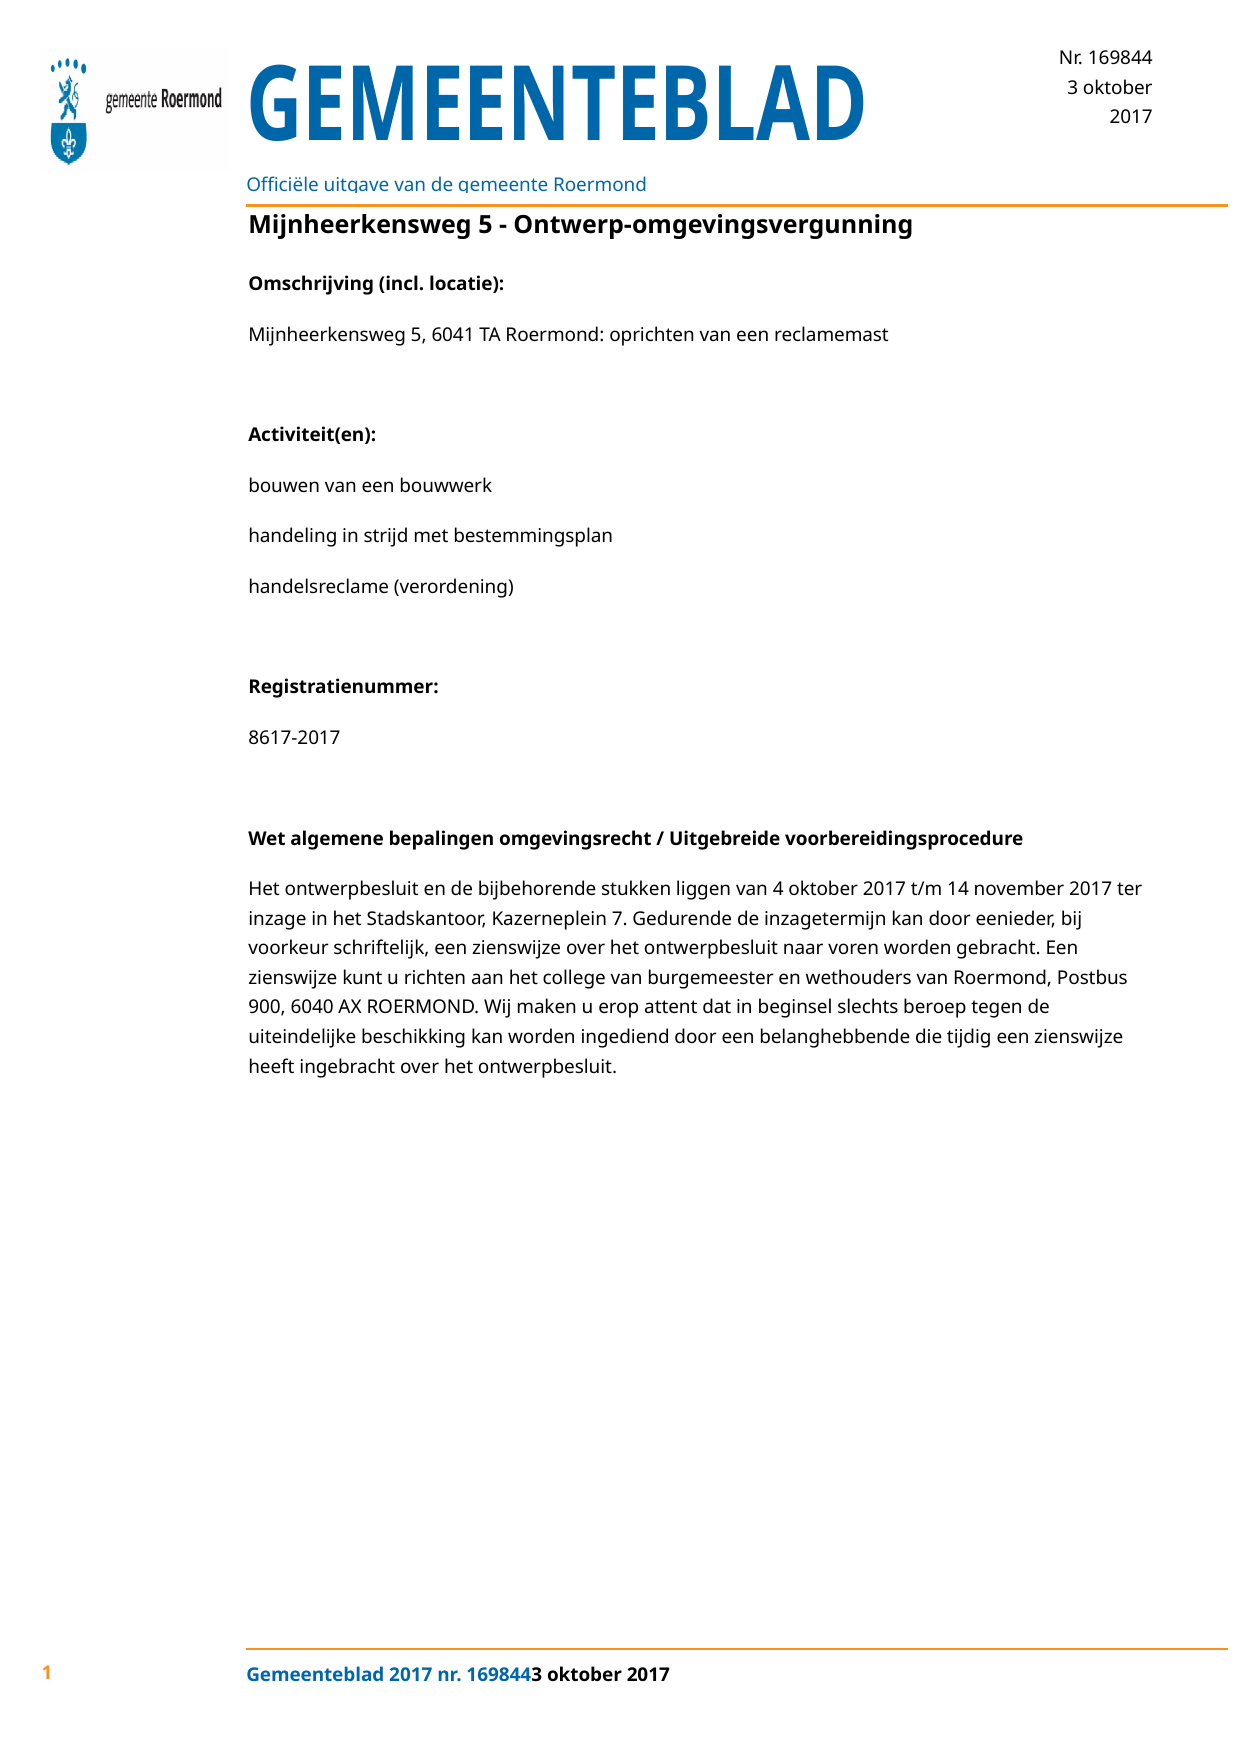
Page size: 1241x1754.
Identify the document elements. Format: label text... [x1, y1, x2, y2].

text Mijnheerkensweg 5, 6041 TA Roermond: oprichten van een reclamemast [248, 321, 1152, 346]
text handelsreclame (verordening) [248, 573, 1152, 598]
text Omschrijving (incl. locatie): [248, 270, 1152, 296]
text 8617-2017 [248, 724, 1152, 750]
text Wet algemene bepalingen omgevingsrecht / Uitgebreide voorbereidingsprocedure [248, 825, 1152, 851]
text Activiteit(en): [248, 422, 1152, 447]
text Mijnheerkensweg 5 - Ontwerp-omgevingsvergunning [248, 207, 1152, 241]
text bouwen van een bouwwerk [248, 472, 1152, 498]
text Registratienummer: [248, 674, 1152, 699]
text handeling in strijd met bestemmingsplan [248, 522, 1152, 548]
text Het ontwerpbesluit en de bijbehorende stukken liggen van 4 oktober 2017 t/m 14 november 2017 ter inzage in het Stadskantoor, Kazerneplein 7. Gedurende de inzagetermijn kan door eenieder, bij voorkeur schriftelijk, een zienswijze over het ontwerpbesluit naar voren worden gebracht. Een zienswijze kunt u richten aan het college van burgemeester en wethouders van Roermond, Postbus 900, 6040 AX ROERMOND. Wij maken u erop attent dat in beginsel slechts beroep tegen de uiteindelijke beschikking kan worden ingediend door een belanghebbende die tijdig een zienswijze heeft ingebracht over het ontwerpbesluit. [248, 875, 1152, 1078]
picture [41, 47, 231, 172]
